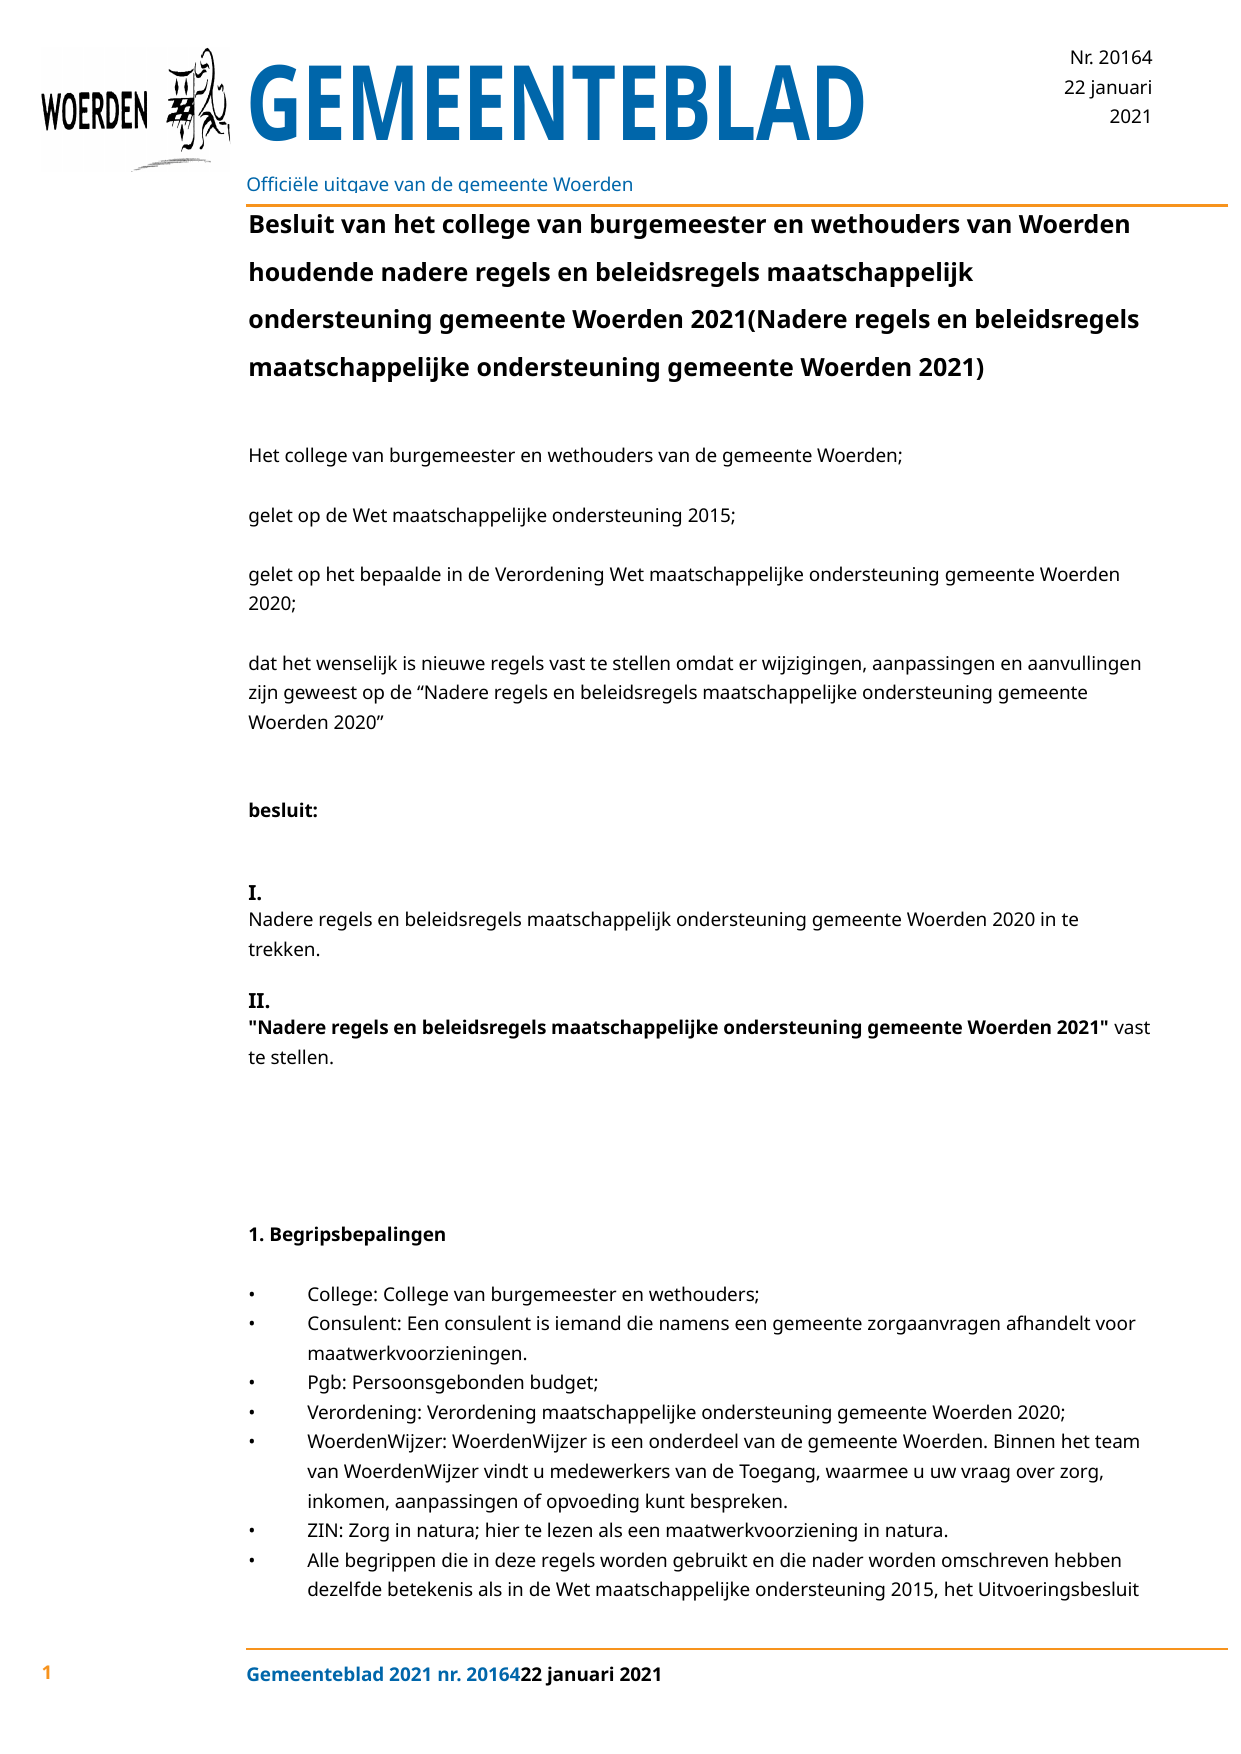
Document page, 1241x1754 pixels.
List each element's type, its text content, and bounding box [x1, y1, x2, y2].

text 1. Begripsbepalingen [248, 1222, 1152, 1247]
text besluit: [248, 798, 1152, 823]
list College: College van burgemeester en wethouders; [248, 1281, 1152, 1307]
text Besluit van het college van burgemeester en wethouders van Woerden houdende nadere regels en beleidsregels maatschappelijk ondersteuning gemeente Woerden 2021(Nadere regels en beleidsregels maatschappelijke ondersteuning gemeente Woerden 2021) [248, 207, 1152, 384]
text Nadere regels en beleidsregels maatschappelijk ondersteuning gemeente Woerden 2020 in te trekken. [248, 906, 1152, 961]
text "Nadere regels en beleidsregels maatschappelijke ondersteuning gemeente Woerden 2021" vast te stellen. [248, 1014, 1152, 1070]
list Pgb: Persoonsgebonden budget; [248, 1369, 1152, 1395]
text I. [248, 878, 1152, 906]
text dat het wenselijk is nieuwe regels vast te stellen omdat er wijzigingen, aanpassingen en aanvullingen zijn geweest op de “Nadere regels en beleidsregels maatschappelijke ondersteuning gemeente Woerden 2020” [248, 650, 1152, 735]
list Alle begrippen die in deze regels worden gebruikt en die nader worden omschreven hebben dezelfde betekenis als in de Wet maatschappelijke ondersteuning 2015, het Uitvoeringsbesluit [248, 1547, 1152, 1602]
list Verordening: Verordening maatschappelijke ondersteuning gemeente Woerden 2020; [248, 1399, 1152, 1425]
text gelet op het bepaalde in de Verordening Wet maatschappelijke ondersteuning gemeente Woerden 2020; [248, 561, 1152, 616]
text Het college van burgemeester en wethouders van de gemeente Woerden; [248, 443, 1152, 468]
picture [41, 47, 231, 172]
list Consulent: Een consulent is iemand die namens een gemeente zorgaanvragen afhandelt voor maatwerkvoorzieningen. [248, 1310, 1152, 1366]
list WoerdenWijzer: WoerdenWijzer is een onderdeel van de gemeente Woerden. Binnen het team van WoerdenWijzer vindt u medewerkers van de Toegang, waarmee u uw vraag over zorg, inkomen, aanpassingen of opvoeding kunt bespreken. [248, 1429, 1152, 1514]
text II. [248, 986, 1152, 1014]
list ZIN: Zorg in natura; hier te lezen als een maatwerkvoorziening in natura. [248, 1517, 1152, 1543]
text gelet op de Wet maatschappelijke ondersteuning 2015; [248, 502, 1152, 528]
